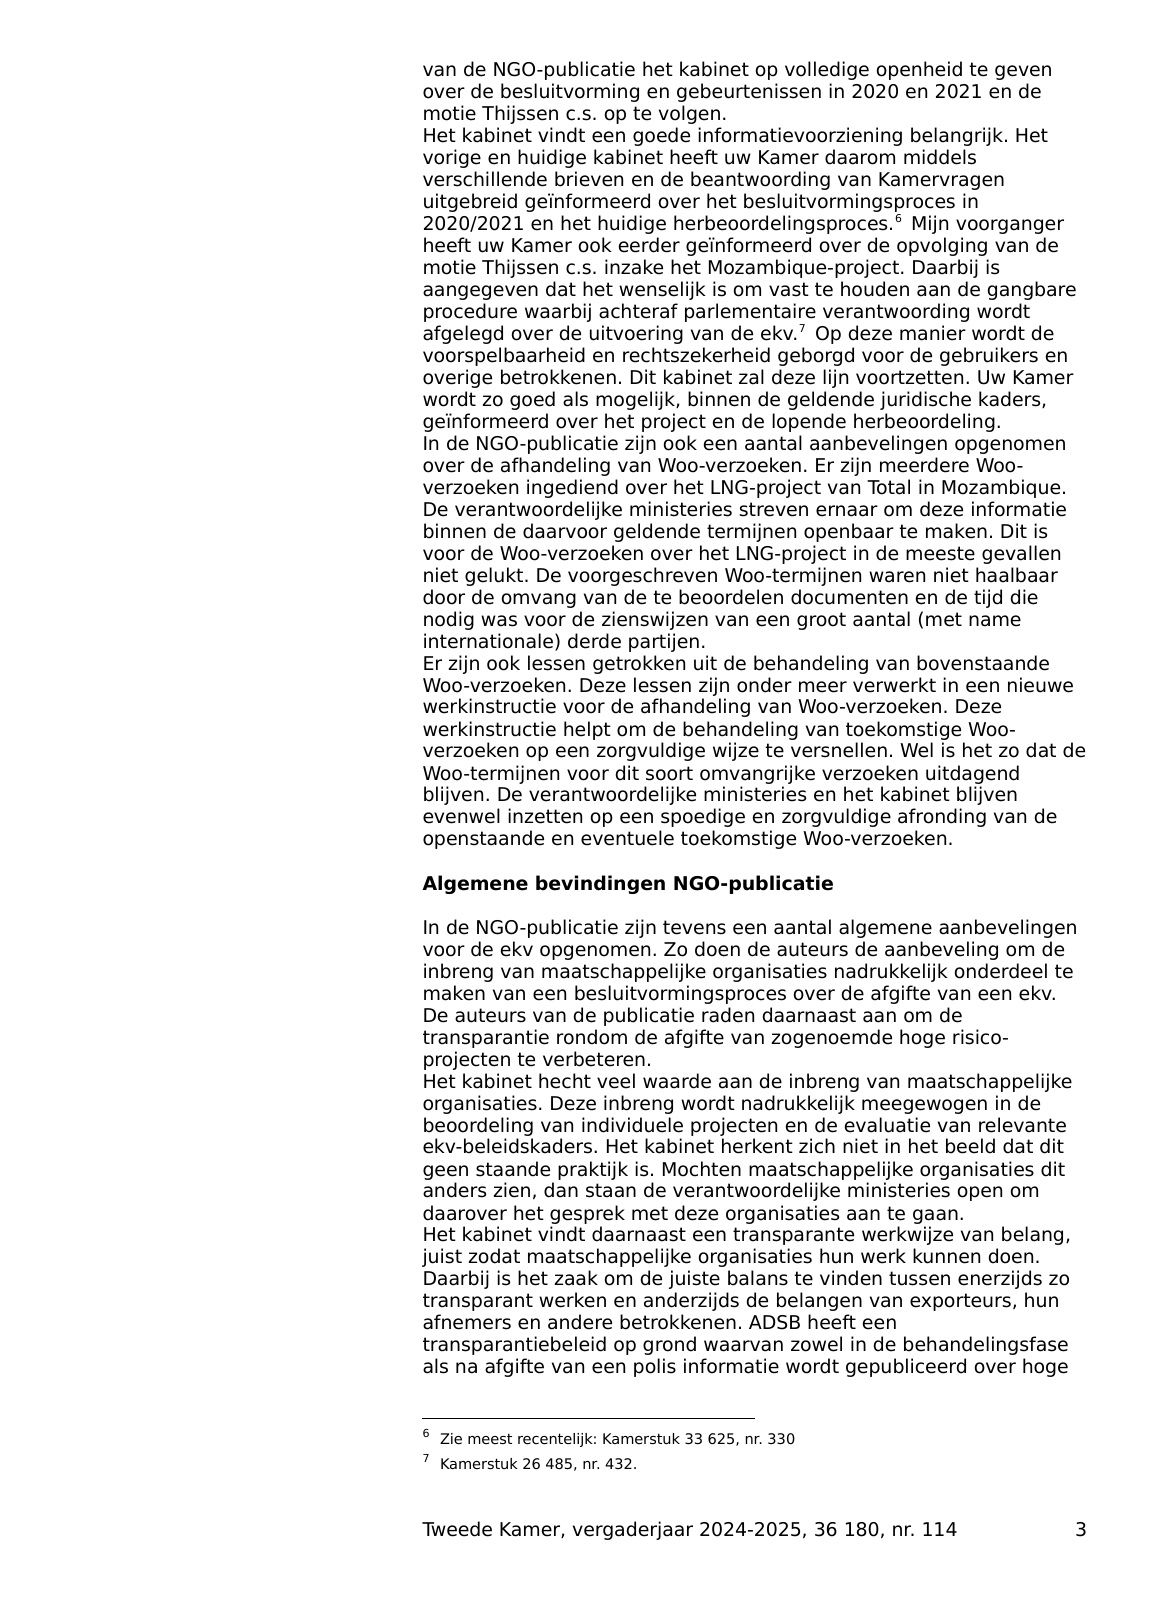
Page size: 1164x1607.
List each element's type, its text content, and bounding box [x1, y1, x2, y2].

text Kamerstuk 26 485, nr. 432. [422, 1452, 1087, 1474]
text Zie meest recentelijk: Kamerstuk 33 625, nr. 330 [422, 1427, 1087, 1449]
text Het kabinet vindt een goede informatievoorziening belangrijk. Het vorige en huidige kabinet heeft uw Kamer daarom middels verschillende brieven en de beantwoording van Kamervragen uitgebreid geïnformeerd over het besluitvormingsproces in 2020/2021 en het huidige herbeoordelingsproces. Mijn voorganger heeft uw Kamer ook eerder geïnformeerd over de opvolging van de motie Thijssen c.s. inzake het Mozambique-project. Daarbij is aangegeven dat het wenselijk is om vast te houden aan de gangbare procedure waarbij achteraf parlementaire verantwoording wordt afgelegd over de uitvoering van de ekv. Op deze manier wordt de voorspelbaarheid en rechtszekerheid geborgd voor de gebruikers en overige betrokkenen. Dit kabinet zal deze lijn voortzetten. Uw Kamer wordt zo goed als mogelijk, binnen de geldende juridische kaders, geïnformeerd over het project en de lopende herbeoordeling. [422, 125, 1087, 433]
text In de NGO-publicatie zijn ook een aantal aanbevelingen opgenomen over de afhandeling van Woo-verzoeken. Er zijn meerdere Woo-verzoeken ingediend over het LNG-project van Total in Mozambique. De verantwoordelijke ministeries streven ernaar om deze informatie binnen de daarvoor geldende termijnen openbaar te maken. Dit is voor de Woo-verzoeken over het LNG-project in de meeste gevallen niet gelukt. De voorgeschreven Woo-termijnen waren niet haalbaar door de omvang van de te beoordelen documenten en de tijd die nodig was voor de zienswijzen van een groot aantal (met name internationale) derde partijen. [422, 433, 1087, 652]
text Het kabinet vindt daarnaast een transparante werkwijze van belang, juist zodat maatschappelijke organisaties hun werk kunnen doen. Daarbij is het zaak om de juiste balans te vinden tussen enerzijds zo transparant werken en anderzijds de belangen van exporteurs, hun afnemers en andere betrokkenen. ADSB heeft een transparantiebeleid op grond waarvan zowel in de behandelingsfase als na afgifte van een polis informatie wordt gepubliceerd over hoge [422, 1224, 1087, 1378]
text van de NGO-publicatie het kabinet op volledige openheid te geven over de besluitvorming en gebeurtenissen in 2020 en 2021 en de motie Thijssen c.s. op te volgen. [422, 59, 1087, 125]
text Er zijn ook lessen getrokken uit de behandeling van bovenstaande Woo-verzoeken. Deze lessen zijn onder meer verwerkt in een nieuwe werkinstructie voor de afhandeling van Woo-verzoeken. Deze werkinstructie helpt om de behandeling van toekomstige Woo-verzoeken op een zorgvuldige wijze te versnellen. Wel is het zo dat de Woo-termijnen voor dit soort omvangrijke verzoeken uitdagend blijven. De verantwoordelijke ministeries en het kabinet blijven evenwel inzetten op een spoedige en zorgvuldige afronding van de openstaande en eventuele toekomstige Woo-verzoeken. [422, 652, 1087, 850]
subtitle Algemene bevindingen NGO-publicatie [422, 872, 1087, 894]
text In de NGO-publicatie zijn tevens een aantal algemene aanbevelingen voor de ekv opgenomen. Zo doen de auteurs de aanbeveling om de inbreng van maatschappelijke organisaties nadrukkelijk onderdeel te maken van een besluitvormingsproces over de afgifte van een ekv. De auteurs van de publicatie raden daarnaast aan om de transparantie rondom de afgifte van zogenoemde hoge risico-projecten te verbeteren. [422, 917, 1087, 1071]
text Het kabinet hecht veel waarde aan de inbreng van maatschappelijke organisaties. Deze inbreng wordt nadrukkelijk meegewogen in de beoordeling van individuele projecten en de evaluatie van relevante ekv-beleidskaders. Het kabinet herkent zich niet in het beeld dat dit geen staande praktijk is. Mochten maatschappelijke organisaties dit anders zien, dan staan de verantwoordelijke ministeries open om daarover het gesprek met deze organisaties aan te gaan. [422, 1071, 1087, 1224]
